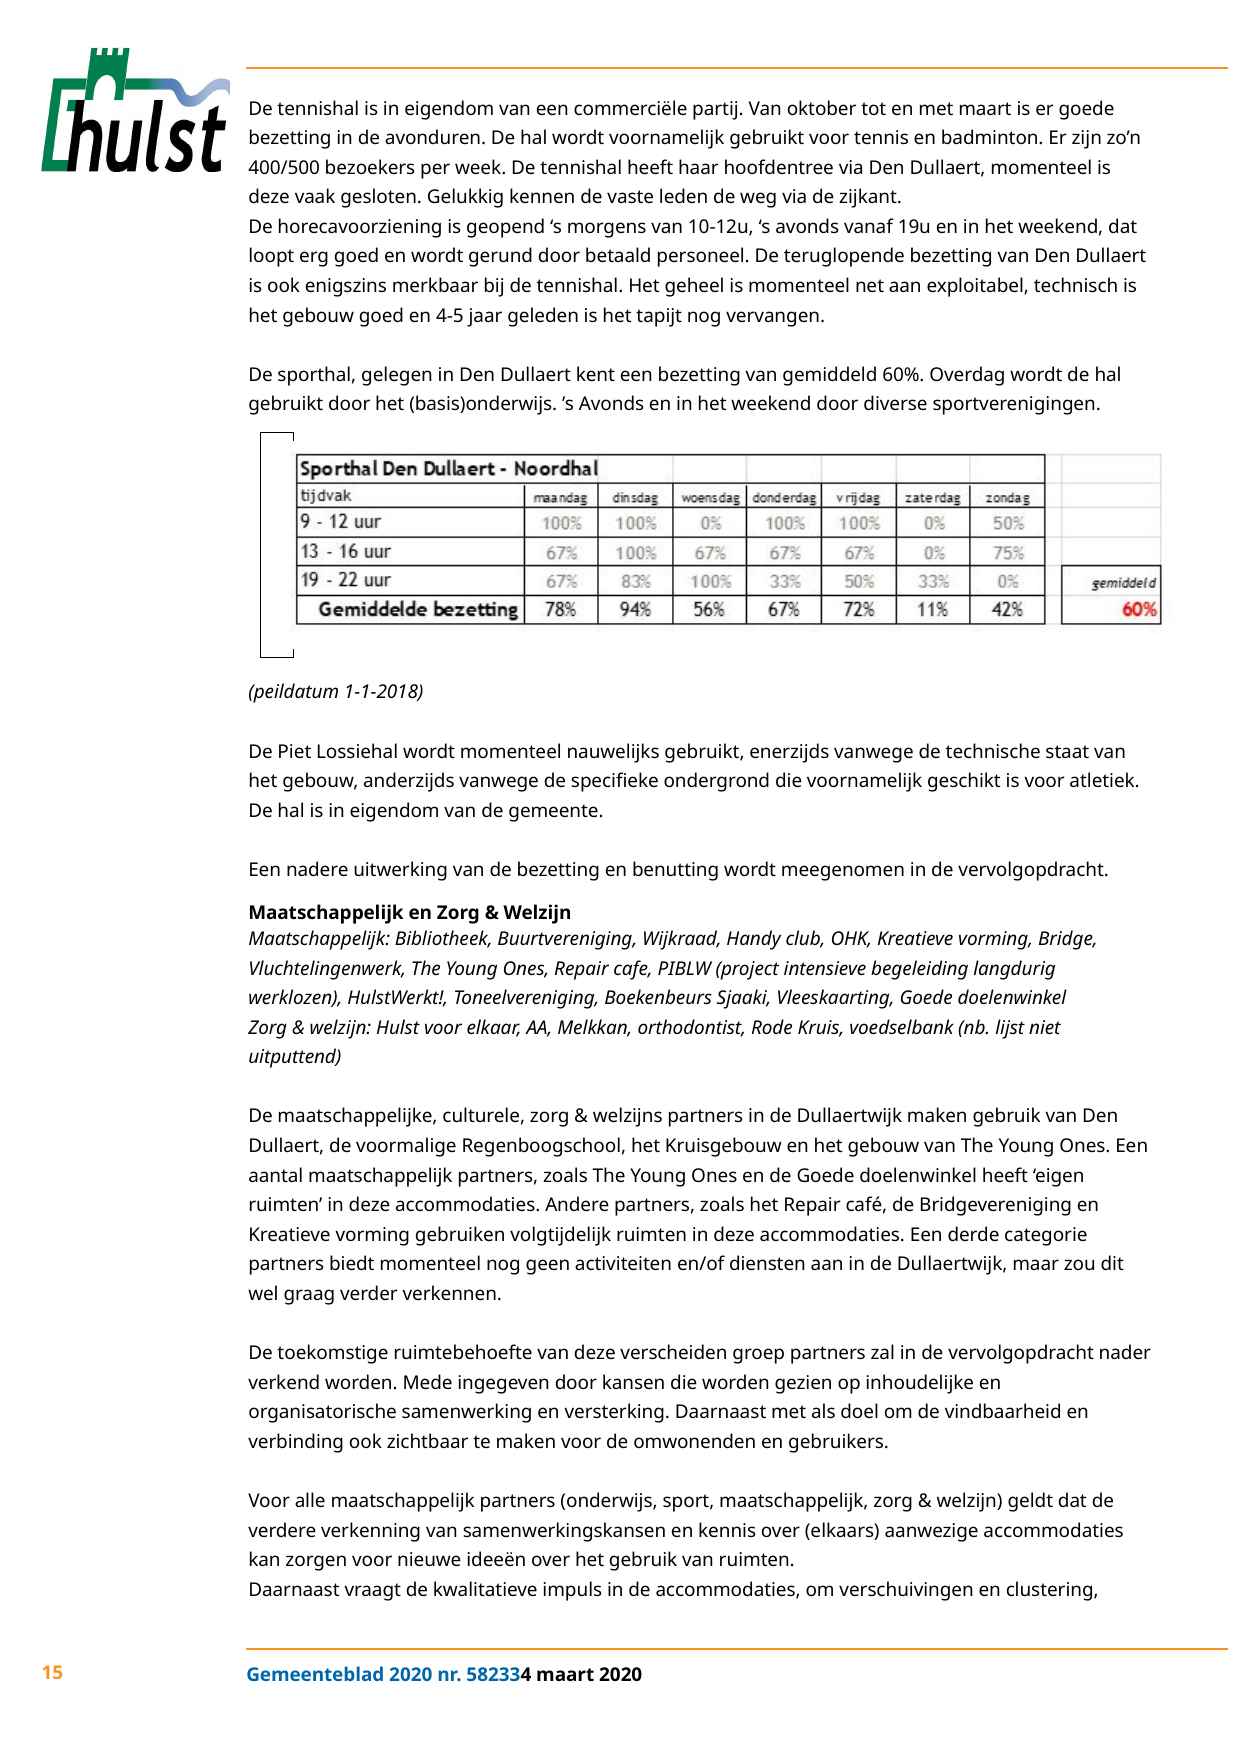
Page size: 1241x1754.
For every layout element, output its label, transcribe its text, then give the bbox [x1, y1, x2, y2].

text De sporthal, gelegen in Den Dullaert kent een bezetting van gemiddeld 60%. Overdag wordt de hal gebruikt door het (basis)onderwijs. ’s Avonds en in het weekend door diverse sportverenigingen. [248, 361, 1152, 416]
text Maatschappelijk en Zorg & Welzijn [248, 899, 1152, 925]
picture [41, 47, 231, 172]
text Zorg & welzijn: Hulst voor elkaar, AA, Melkkan, orthodontist, Rode Kruis, voedselbank (nb. lijst niet uitputtend) [248, 1014, 1152, 1069]
text De horecavoorziening is geopend ‘s morgens van 10-12u, ‘s avonds vanaf 19u en in het weekend, dat loopt erg goed en wordt gerund door betaald personeel. De teruglopende bezetting van Den Dullaert is ook enigszins merkbaar bij de tennishal. Het geheel is momenteel net aan exploitabel, technisch is het gebouw goed en 4-5 jaar geleden is het tapijt nog vervangen. [248, 213, 1152, 328]
text Maatschappelijk: Bibliotheek, Buurtvereniging, Wijkraad, Handy club, OHK, Kreatieve vorming, Bridge, Vluchtelingenwerk, The Young Ones, Repair cafe, PIBLW (project intensieve begeleiding langdurig werklozen), HulstWerkt!, Toneelvereniging, Boekenbeurs Sjaaki, Vleeskaarting, Goede doelenwinkel [248, 925, 1152, 1010]
text Daarnaast vraagt de kwalitatieve impuls in de accommodaties, om verschuivingen en clustering, [248, 1576, 1152, 1602]
text (peildatum 1-1-2018) [248, 679, 1152, 704]
text De tennishal is in eigendom van een commerciële partij. Van oktober tot en met maart is er goede bezetting in de avonduren. De hal wordt voornamelijk gebruikt voor tennis en badminton. Er zijn zo’n 400/500 bezoekers per week. De tennishal heeft haar hoofdentree via Den Dullaert, momenteel is deze vaak gesloten. Gelukkig kennen de vaste leden de weg via de zijkant. [248, 95, 1152, 209]
text De toekomstige ruimtebehoefte van deze verscheiden groep partners zal in de vervolgopdracht nader verkend worden. Mede ingegeven door kansen die worden gezien op inhoudelijke en organisatorische samenwerking en versterking. Daarnaast met als doel om de vindbaarheid en verbinding ook zichtbaar te maken voor de omwonenden en gebruikers. [248, 1339, 1152, 1454]
picture [268, 441, 1173, 649]
text Een nadere uitwerking van de bezetting en benutting wordt meegenomen in de vervolgopdracht. [248, 856, 1152, 882]
text De Piet Lossiehal wordt momenteel nauwelijks gebruikt, enerzijds vanwege de technische staat van het gebouw, anderzijds vanwege de specifieke ondergrond die voornamelijk geschikt is voor atletiek. De hal is in eigendom van de gemeente. [248, 738, 1152, 823]
text Voor alle maatschappelijk partners (onderwijs, sport, maatschappelijk, zorg & welzijn) geldt dat de verdere verkenning van samenwerkingskansen en kennis over (elkaars) aanwezige accommodaties kan zorgen voor nieuwe ideeën over het gebruik van ruimten. [248, 1487, 1152, 1572]
text De maatschappelijke, culturele, zorg & welzijns partners in de Dullaertwijk maken gebruik van Den Dullaert, de voormalige Regenboogschool, het Kruisgebouw en het gebouw van The Young Ones. Een aantal maatschappelijk partners, zoals The Young Ones en de Goede doelenwinkel heeft ‘eigen ruimten’ in deze accommodaties. Andere partners, zoals het Repair café, de Bridgevereniging en Kreatieve vorming gebruiken volgtijdelijk ruimten in deze accommodaties. Een derde categorie partners biedt momenteel nog geen activiteiten en/of diensten aan in de Dullaertwijk, maar zou dit wel graag verder verkennen. [248, 1103, 1152, 1306]
